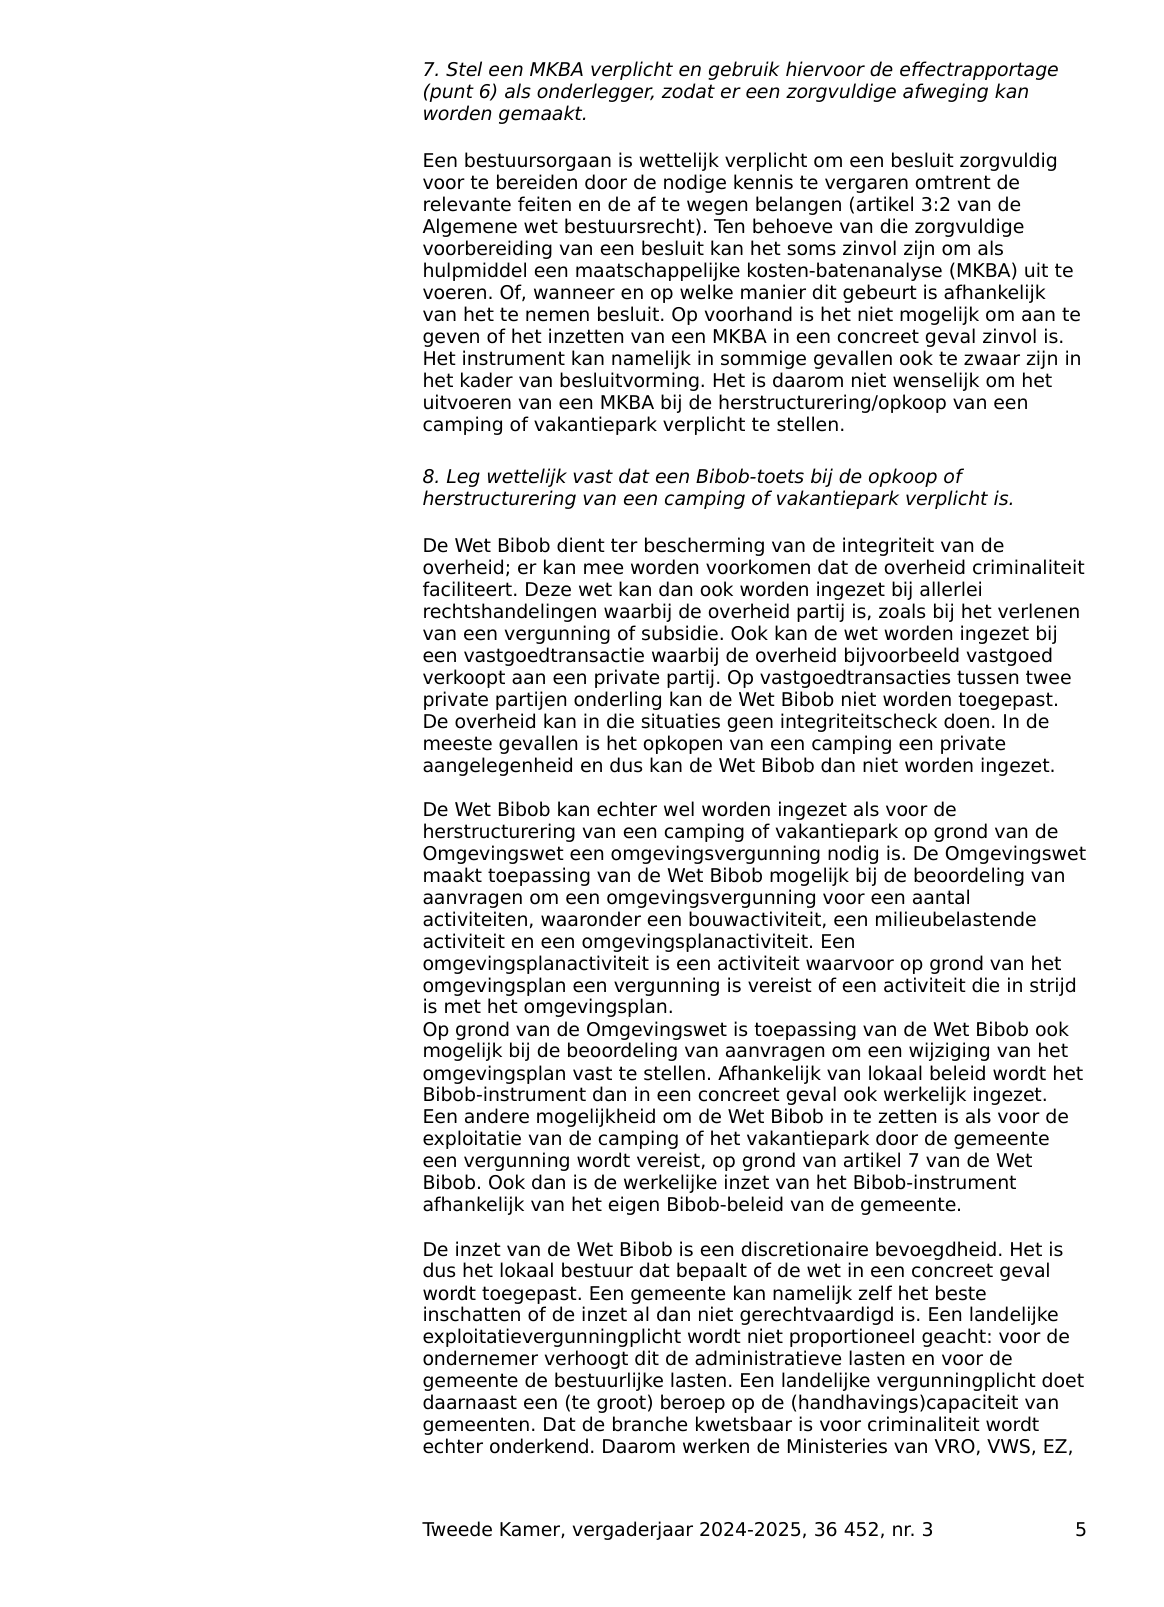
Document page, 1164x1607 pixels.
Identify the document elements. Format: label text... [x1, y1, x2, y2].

text Een andere mogelijkheid om de Wet Bibob in te zetten is als voor de exploitatie van de camping of het vakantiepark door de gemeente een vergunning wordt vereist, op grond van artikel 7 van de Wet Bibob. Ook dan is de werkelijke inzet van het Bibob-instrument afhankelijk van het eigen Bibob-beleid van de gemeente. [422, 1106, 1087, 1216]
text Op grond van de Omgevingswet is toepassing van de Wet Bibob ook mogelijk bij de beoordeling van aanvragen om een wijziging van het omgevingsplan vast te stellen. Afhankelijk van lokaal beleid wordt het Bibob-instrument dan in een concreet geval ook werkelijk ingezet. [422, 1018, 1087, 1106]
subtitle 7. Stel een MKBA verplicht en gebruik hiervoor de effectrapportage (punt 6) als onderlegger, zodat er een zorgvuldige afweging kan worden gemaakt. [422, 59, 1087, 125]
subtitle 8. Leg wettelijk vast dat een Bibob-toets bij de opkoop of herstructurering van een camping of vakantiepark verplicht is. [422, 466, 1087, 510]
text De Wet Bibob kan echter wel worden ingezet als voor de herstructurering van een camping of vakantiepark op grond van de Omgevingswet een omgevingsvergunning nodig is. De Omgevingswet maakt toepassing van de Wet Bibob mogelijk bij de beoordeling van aanvragen om een omgevingsvergunning voor een aantal activiteiten, waaronder een bouwactiviteit, een milieubelastende activiteit en een omgevingsplanactiviteit. Een omgevingsplanactiviteit is een activiteit waarvoor op grond van het omgevingsplan een vergunning is vereist of een activiteit die in strijd is met het omgevingsplan. [422, 799, 1087, 1018]
text De Wet Bibob dient ter bescherming van de integriteit van de overheid; er kan mee worden voorkomen dat de overheid criminaliteit faciliteert. Deze wet kan dan ook worden ingezet bij allerlei rechtshandelingen waarbij de overheid partij is, zoals bij het verlenen van een vergunning of subsidie. Ook kan de wet worden ingezet bij een vastgoedtransactie waarbij de overheid bijvoorbeeld vastgoed verkoopt aan een private partij. Op vastgoedtransacties tussen twee private partijen onderling kan de Wet Bibob niet worden toegepast. De overheid kan in die situaties geen integriteitscheck doen. In de meeste gevallen is het opkopen van een camping een private aangelegenheid en dus kan de Wet Bibob dan niet worden ingezet. [422, 535, 1087, 776]
text De inzet van de Wet Bibob is een discretionaire bevoegdheid. Het is dus het lokaal bestuur dat bepaalt of de wet in een concreet geval wordt toegepast. Een gemeente kan namelijk zelf het beste inschatten of de inzet al dan niet gerechtvaardigd is. Een landelijke exploitatievergunningplicht wordt niet proportioneel geacht: voor de ondernemer verhoogt dit de administratieve lasten en voor de gemeente de bestuurlijke lasten. Een landelijke vergunningplicht doet daarnaast een (te groot) beroep op de (handhavings)capaciteit van gemeenten. Dat de branche kwetsbaar is voor criminaliteit wordt echter onderkend. Daarom werken de Ministeries van VRO, VWS, EZ, [422, 1238, 1087, 1458]
text Een bestuursorgaan is wettelijk verplicht om een besluit zorgvuldig voor te bereiden door de nodige kennis te vergaren omtrent de relevante feiten en de af te wegen belangen (artikel 3:2 van de Algemene wet bestuursrecht). Ten behoeve van die zorgvuldige voorbereiding van een besluit kan het soms zinvol zijn om als hulpmiddel een maatschappelijke kosten-batenanalyse (MKBA) uit te voeren. Of, wanneer en op welke manier dit gebeurt is afhankelijk van het te nemen besluit. Op voorhand is het niet mogelijk om aan te geven of het inzetten van een MKBA in een concreet geval zinvol is. Het instrument kan namelijk in sommige gevallen ook te zwaar zijn in het kader van besluitvorming. Het is daarom niet wenselijk om het uitvoeren van een MKBA bij de herstructurering/opkoop van een camping of vakantiepark verplicht te stellen. [422, 150, 1087, 436]
